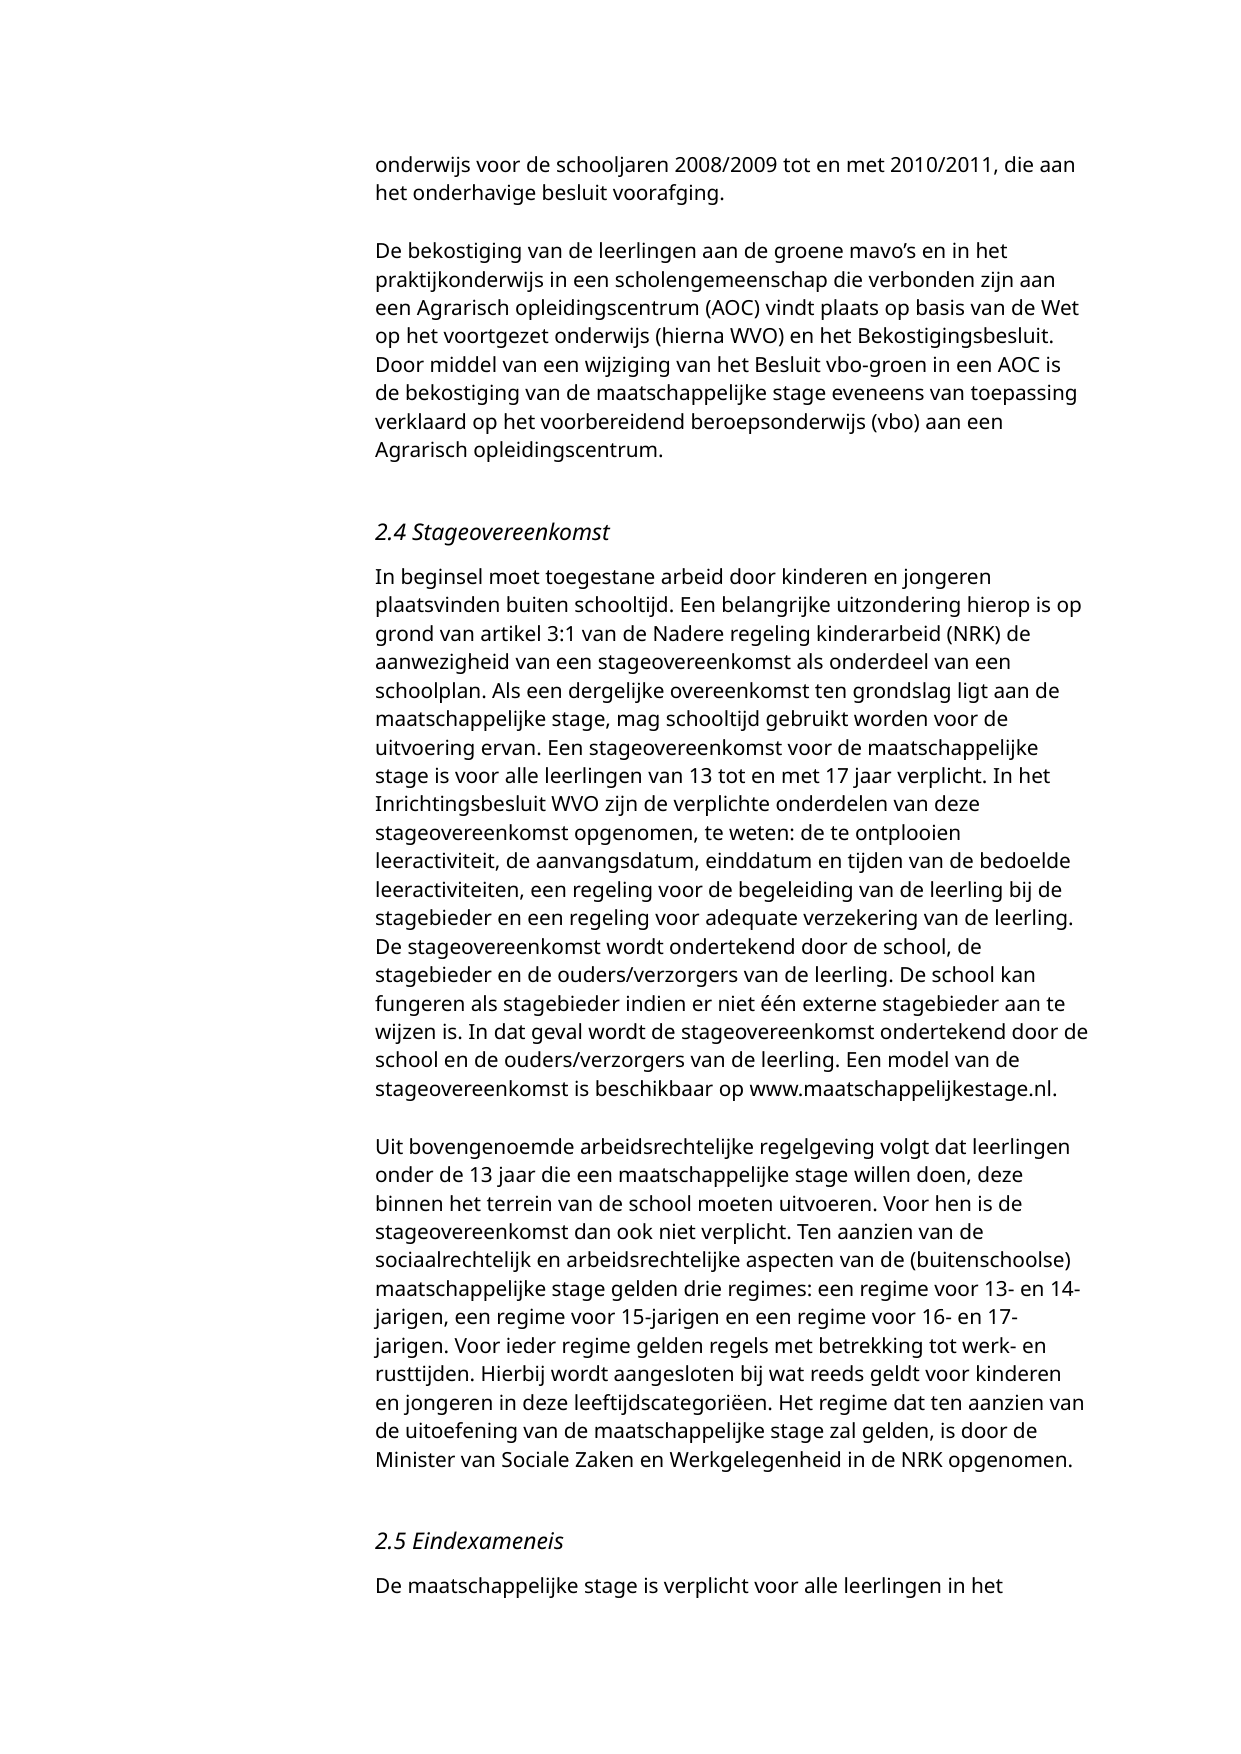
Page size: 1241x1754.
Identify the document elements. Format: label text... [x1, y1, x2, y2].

text Uit bovengenoemde arbeidsrechtelijke regelgeving volgt dat leerlingen onder de 13 jaar die een maatschappelijke stage willen doen, deze binnen het terrein van de school moeten uitvoeren. Voor hen is de stageovereenkomst dan ook niet verplicht. Ten aanzien van de sociaalrechtelijk en arbeidsrechtelijke aspecten van de (buitenschoolse) maatschappelijke stage gelden drie regimes: een regime voor 13- en 14-jarigen, een regime voor 15-jarigen en een regime voor 16- en 17-jarigen. Voor ieder regime gelden regels met betrekking tot werk- en rusttijden. Hierbij wordt aangesloten bij wat reeds geldt voor kinderen en jongeren in deze leeftijdscategoriëen. Het regime dat ten aanzien van de uitoefening van de maatschappelijke stage zal gelden, is door de Minister van Sociale Zaken en Werkgelegenheid in de NRK opgenomen. [375, 1132, 1090, 1473]
text De maatschappelijke stage is verplicht voor alle leerlingen in het [375, 1571, 1090, 1600]
text De bekostiging van de leerlingen aan de groene mavo’s en in het praktijkonderwijs in een scholengemeenschap die verbonden zijn aan een Agrarisch opleidingscentrum (AOC) vindt plaats op basis van de Wet op het voortgezet onderwijs (hierna WVO) en het Bekostigingsbesluit. Door middel van een wijziging van het Besluit vbo-groen in een AOC is de bekostiging van de maatschappelijke stage eveneens van toepassing verklaard op het voorbereidend beroepsonderwijs (vbo) aan een Agrarisch opleidingscentrum. [375, 236, 1090, 464]
subtitle 2.4 Stageovereenkomst [375, 516, 1090, 547]
subtitle 2.5 Eindexameneis [375, 1525, 1090, 1556]
text In beginsel moet toegestane arbeid door kinderen en jongeren plaatsvinden buiten schooltijd. Een belangrijke uitzondering hierop is op grond van artikel 3:1 van de Nadere regeling kinderarbeid (NRK) de aanwezigheid van een stageovereenkomst als onderdeel van een schoolplan. Als een dergelijke overeenkomst ten grondslag ligt aan de maatschappelijke stage, mag schooltijd gebruikt worden voor de uitvoering ervan. Een stageovereenkomst voor de maatschappelijke stage is voor alle leerlingen van 13 tot en met 17 jaar verplicht. In het Inrichtingsbesluit WVO zijn de verplichte onderdelen van deze stageovereenkomst opgenomen, te weten: de te ontplooien leeractiviteit, de aanvangsdatum, einddatum en tijden van de bedoelde leeractiviteiten, een regeling voor de begeleiding van de leerling bij de stagebieder en een regeling voor adequate verzekering van de leerling. De stageovereenkomst wordt ondertekend door de school, de stagebieder en de ouders/verzorgers van de leerling. De school kan fungeren als stagebieder indien er niet één externe stagebieder aan te wijzen is. In dat geval wordt de stageovereenkomst ondertekend door de school en de ouders/verzorgers van de leerling. Een model van de stageovereenkomst is beschikbaar op www.maatschappelijkestage.nl. [375, 562, 1090, 1102]
text onderwijs voor de schooljaren 2008/2009 tot en met 2010/2011, die aan het onderhavige besluit voorafging. [375, 150, 1090, 207]
